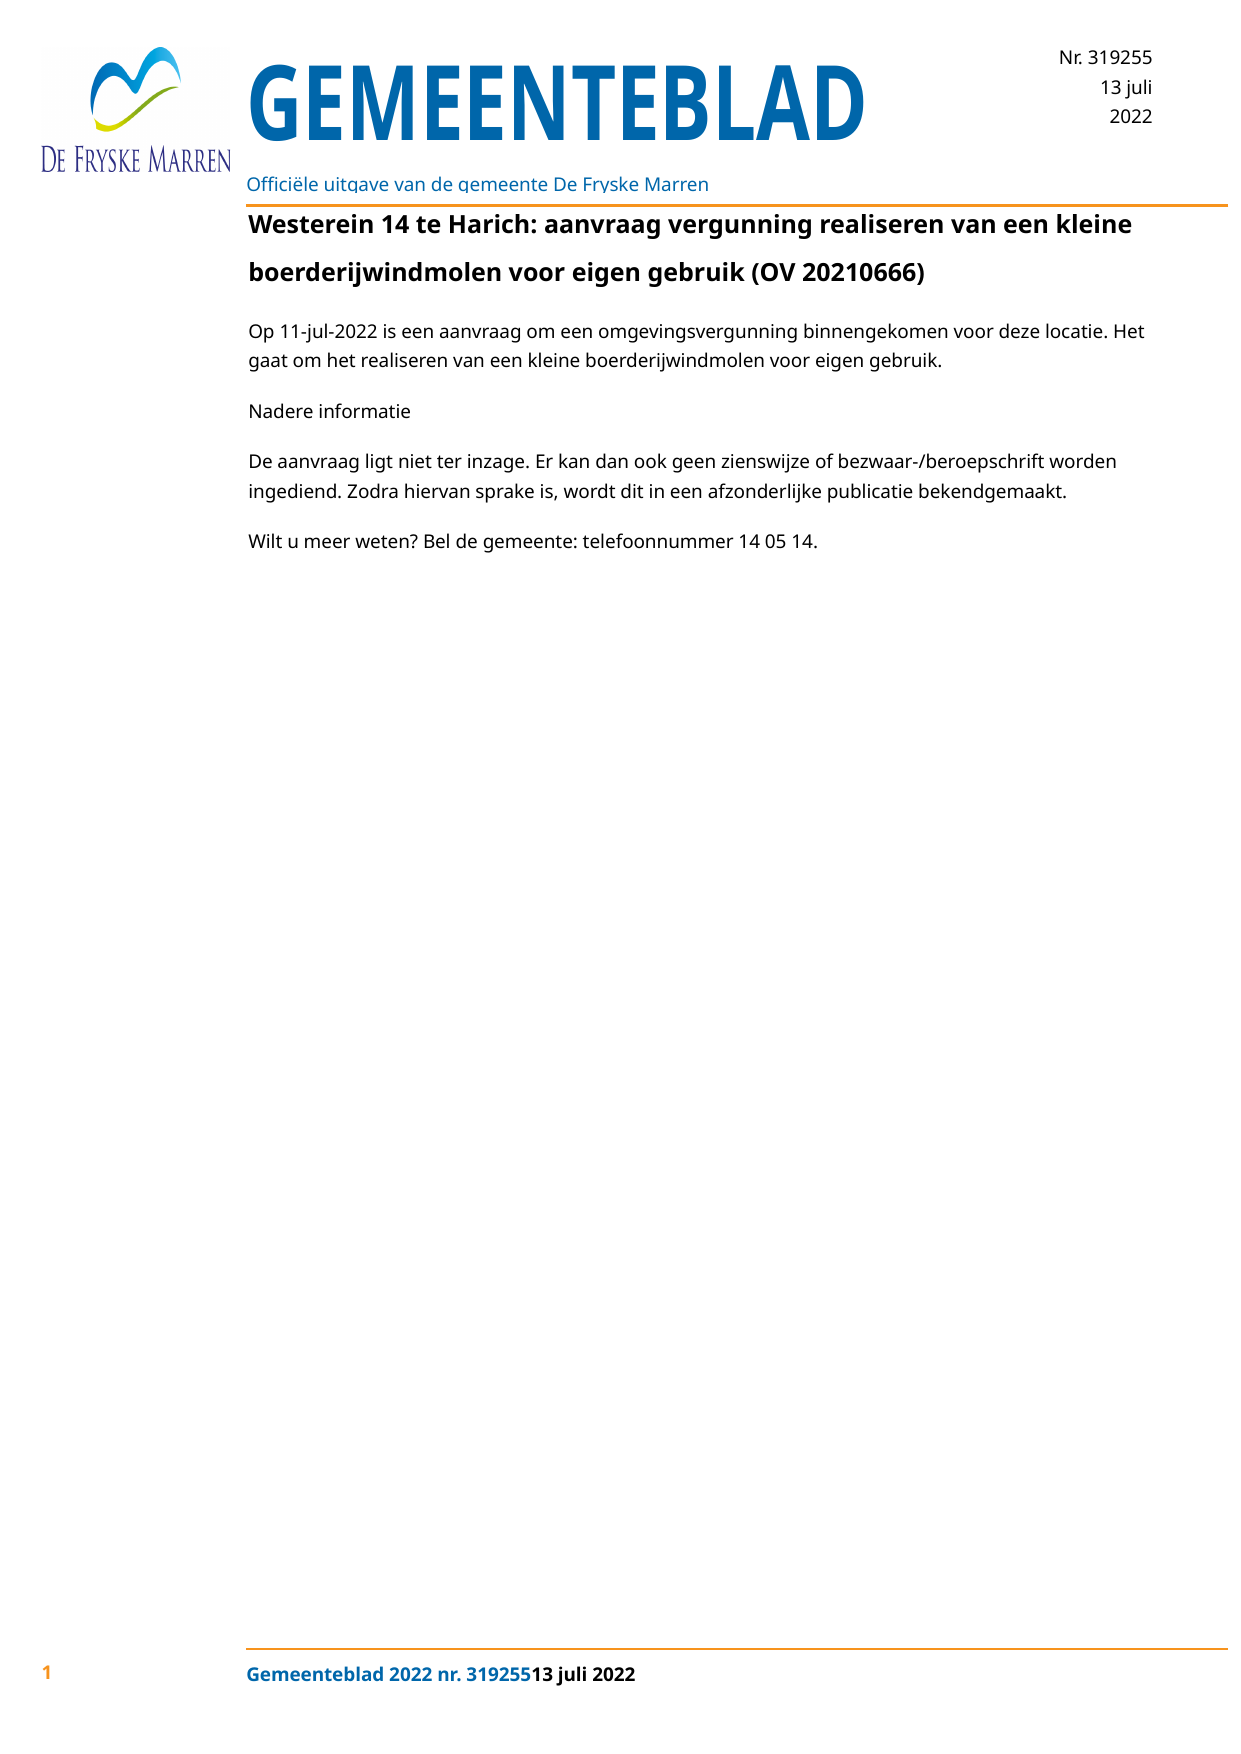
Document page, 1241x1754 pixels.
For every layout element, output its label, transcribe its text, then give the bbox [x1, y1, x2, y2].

text Op 11-jul-2022 is een aanvraag om een omgevingsvergunning binnengekomen voor deze locatie. Het gaat om het realiseren van een kleine boerderijwindmolen voor eigen gebruik. [248, 318, 1152, 373]
picture [41, 47, 231, 172]
text Nadere informatie [248, 398, 1152, 424]
text Wilt u meer weten? Bel de gemeente: telefoonnummer 14 05 14. [248, 528, 1152, 554]
text De aanvraag ligt niet ter inzage. Er kan dan ook geen zienswijze of bezwaar-/beroepschrift worden ingediend. Zodra hiervan sprake is, wordt dit in een afzonderlijke publicatie bekendgemaakt. [248, 448, 1152, 504]
text Westerein 14 te Harich: aanvraag vergunning realiseren van een kleine boerderijwindmolen voor eigen gebruik (OV 20210666) [248, 207, 1152, 288]
